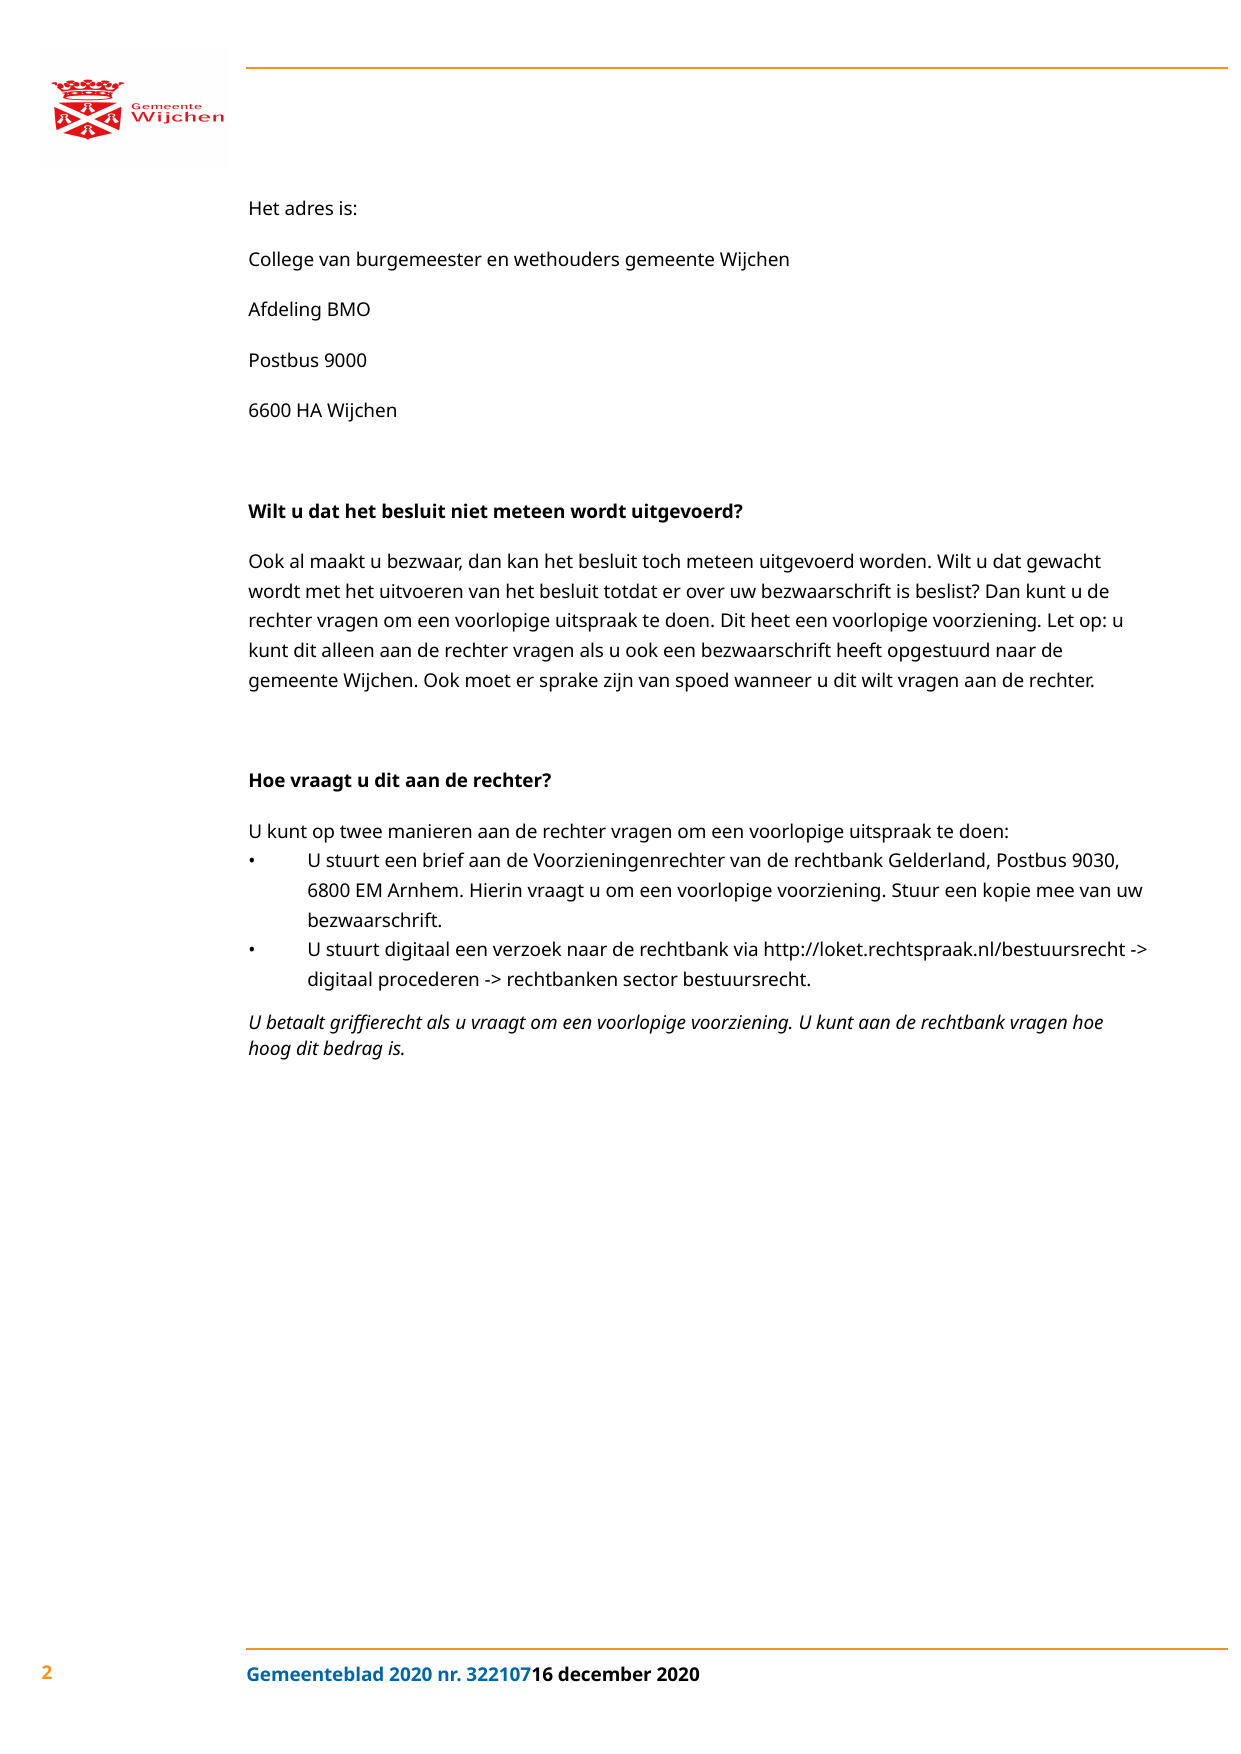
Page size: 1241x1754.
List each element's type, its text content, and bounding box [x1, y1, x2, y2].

list U stuurt een brief aan de Voorzieningenrechter van de rechtbank Gelderland, Postbus 9030, 6800 EM Arnhem. Hierin vraagt u om een voorlopige voorziening. Stuur een kopie mee van uw bezwaarschrift. [248, 848, 1152, 933]
text U betaalt griffierecht als u vraagt om een voorlopige voorziening. U kunt aan de rechtbank vragen hoe hoog dit bedrag is. [248, 1009, 1152, 1061]
picture [41, 47, 231, 172]
text College van burgemeester en wethouders gemeente Wijchen [248, 246, 1152, 272]
text Ook al maakt u bezwaar, dan kan het besluit toch meteen uitgevoerd worden. Wilt u dat gewacht wordt met het uitvoeren van het besluit totdat er over uw bezwaarschrift is beslist? Dan kunt u de rechter vragen om een voorlopige uitspraak te doen. Dit heet een voorlopige voorziening. Let op: u kunt dit alleen aan de rechter vragen als u ook een bezwaarschrift heeft opgestuurd naar de gemeente Wijchen. Ook moet er sprake zijn van spoed wanneer u dit wilt vragen aan de rechter. [248, 548, 1152, 693]
text U kunt op twee manieren aan de rechter vragen om een voorlopige uitspraak te doen: [248, 818, 1152, 844]
text 6600 HA Wijchen [248, 397, 1152, 423]
text Postbus 9000 [248, 347, 1152, 373]
text Afdeling BMO [248, 296, 1152, 322]
list U stuurt digitaal een verzoek naar de rechtbank via http://loket.rechtspraak.nl/bestuursrecht -> digitaal procederen -> rechtbanken sector bestuursrecht. [248, 936, 1152, 992]
text Wilt u dat het besluit niet meteen wordt uitgevoerd? [248, 498, 1152, 524]
text Het adres is: [248, 196, 1152, 221]
text Hoe vraagt u dit aan de rechter? [248, 768, 1152, 793]
